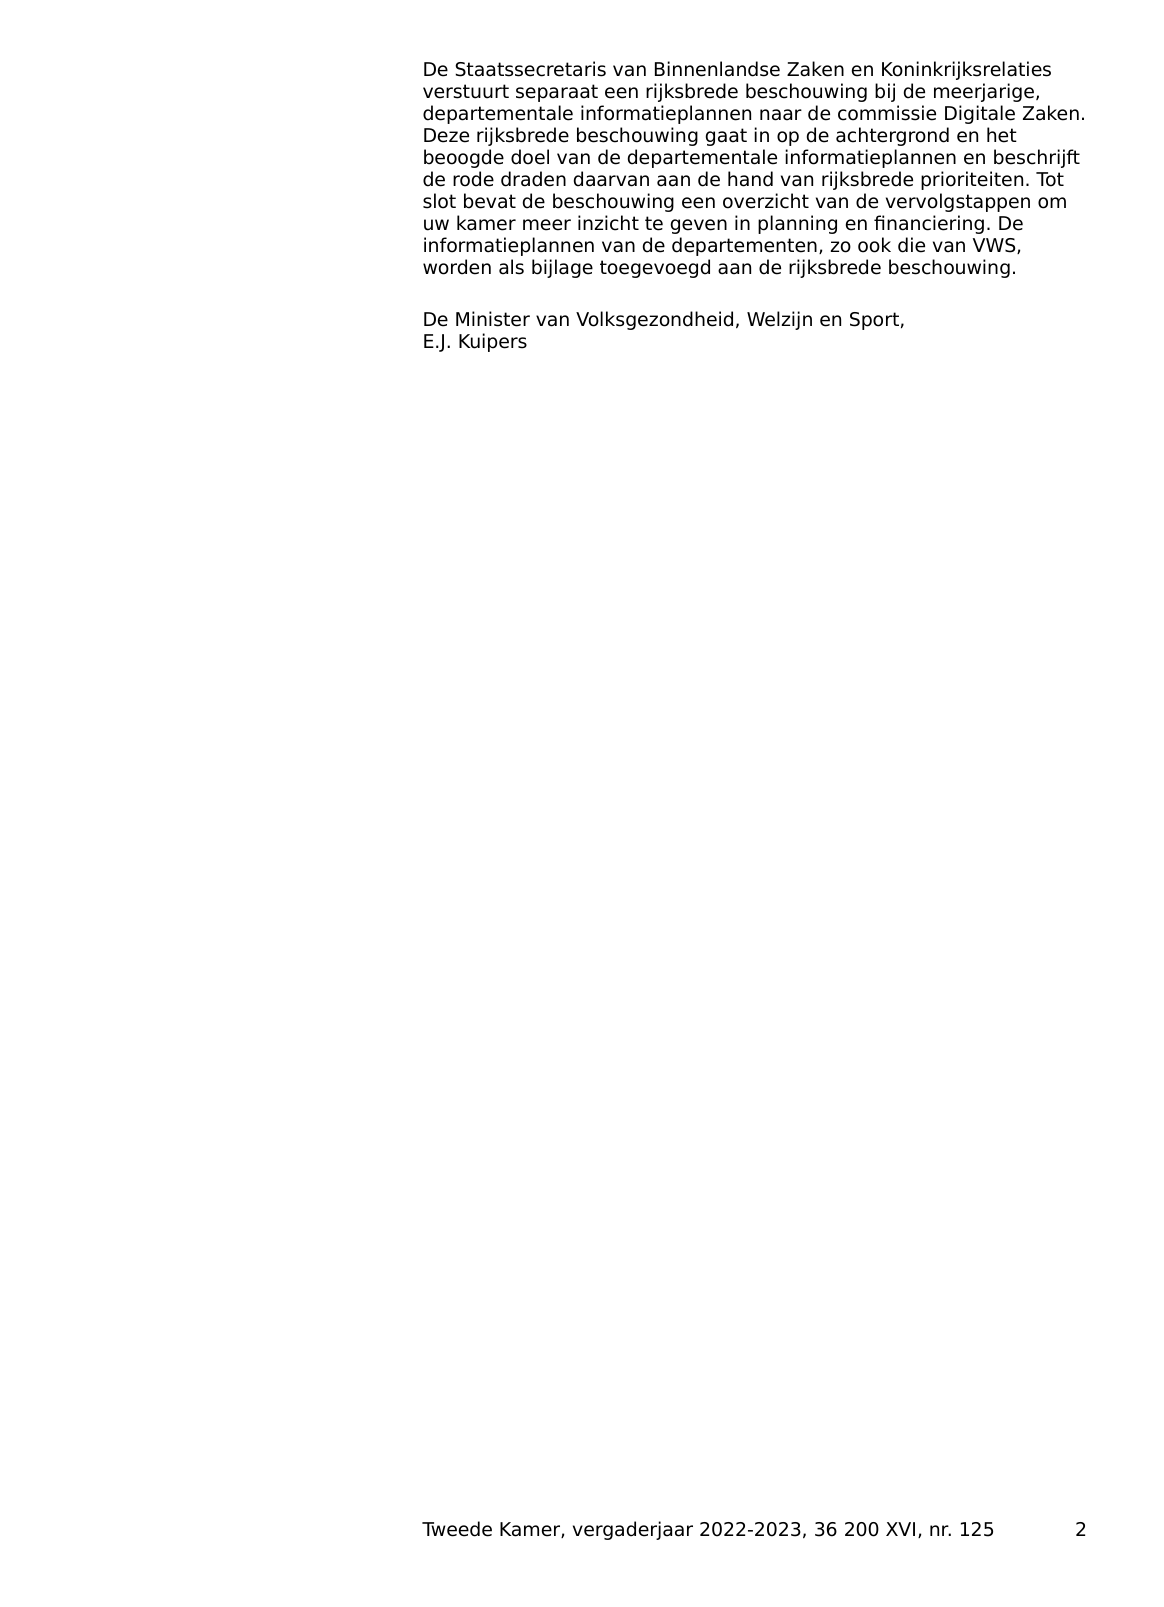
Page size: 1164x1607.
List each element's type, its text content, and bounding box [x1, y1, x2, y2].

text De Staatssecretaris van Binnenlandse Zaken en Koninkrijksrelaties verstuurt separaat een rijksbrede beschouwing bij de meerjarige, departementale informatieplannen naar de commissie Digitale Zaken. Deze rijksbrede beschouwing gaat in op de achtergrond en het beoogde doel van de departementale informatieplannen en beschrijft de rode draden daarvan aan de hand van rijksbrede prioriteiten. Tot slot bevat de beschouwing een overzicht van de vervolgstappen om uw kamer meer inzicht te geven in planning en financiering. De informatieplannen van de departementen, zo ook die van VWS, worden als bijlage toegevoegd aan de rijksbrede beschouwing. [422, 59, 1087, 279]
text De Minister van Volksgezondheid, Welzijn en Sport, E.J. Kuipers [422, 309, 1087, 353]
